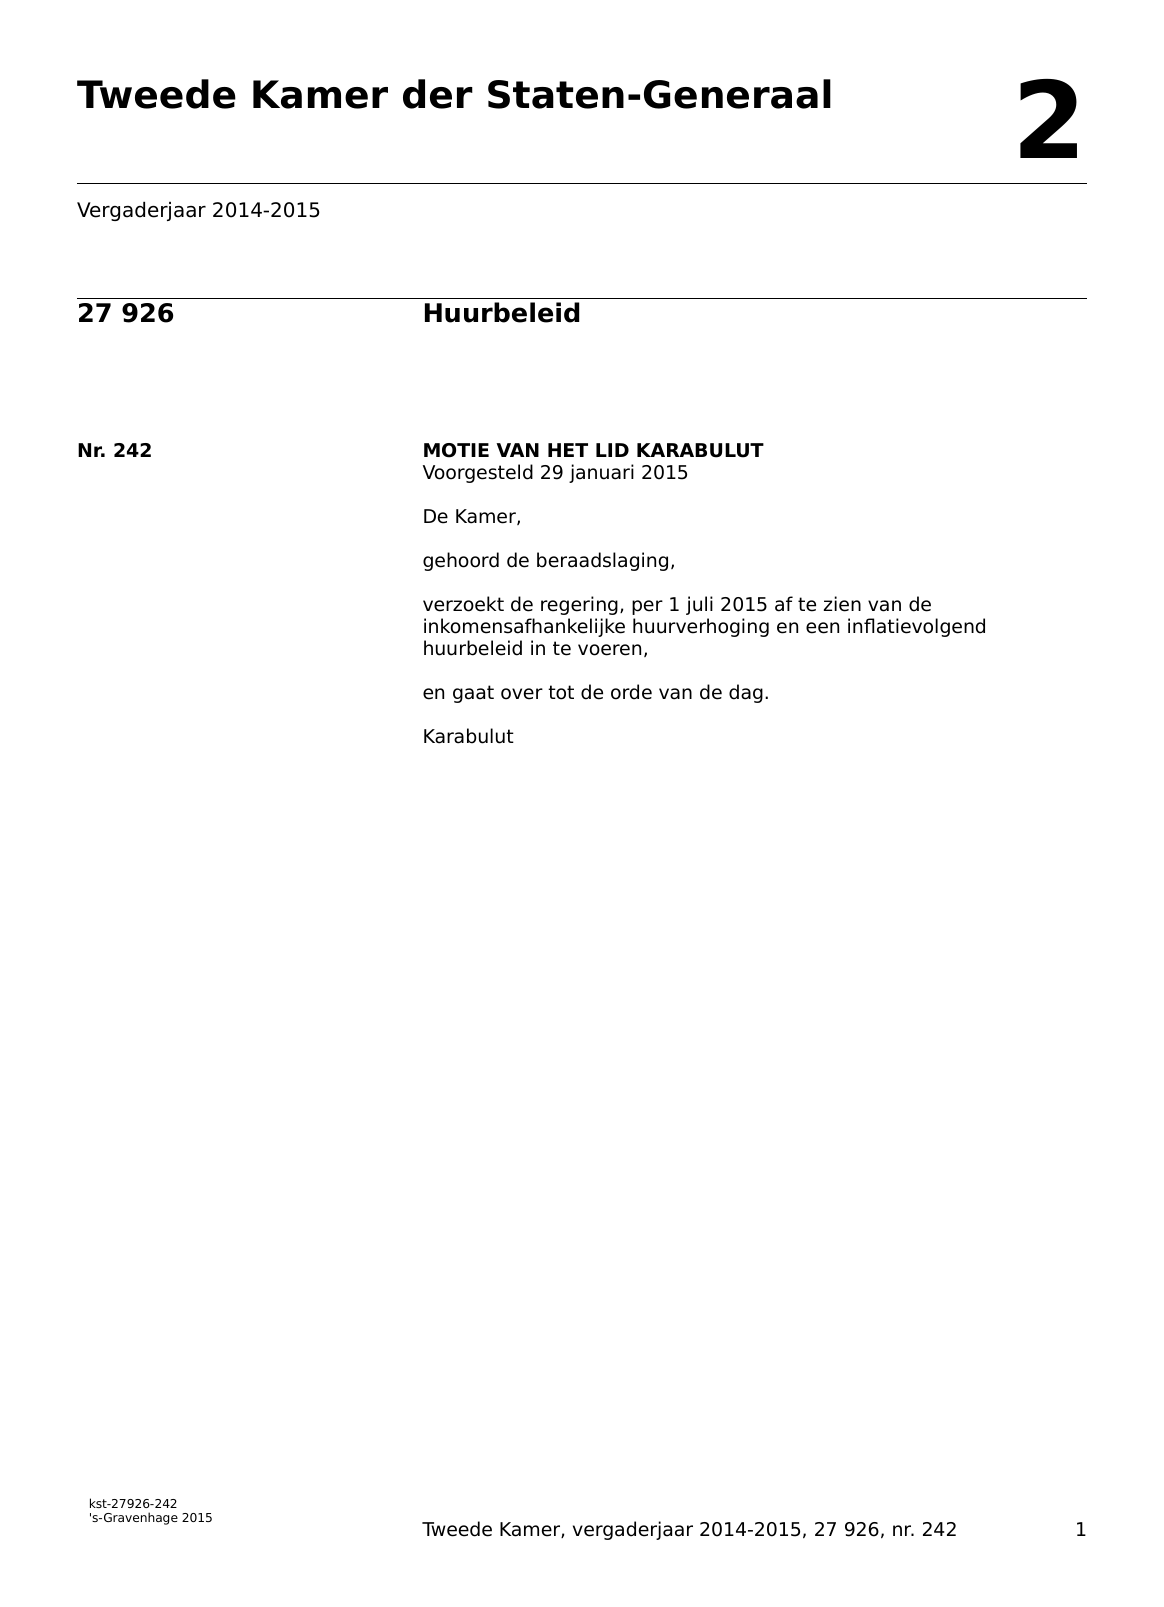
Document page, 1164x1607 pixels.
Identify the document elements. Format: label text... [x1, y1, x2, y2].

text Karabulut [422, 726, 1087, 748]
table_header Tweede Kamer der Staten-Generaal [77, 59, 886, 183]
text Voorgesteld 29 januari 2015 [422, 462, 1087, 484]
text en gaat over tot de orde van de dag. [422, 682, 1087, 704]
subtitle 27 926 Huurbeleid [77, 299, 1087, 329]
text De Kamer, [422, 506, 1087, 528]
table_header 2 [886, 59, 1087, 183]
text gehoord de beraadslaging, [422, 550, 1087, 572]
text verzoekt de regering, per 1 juli 2015 af te zien van de inkomensafhankelijke huurverhoging en een inflatievolgend huurbeleid in te voeren, [422, 594, 1087, 660]
table_cell Vergaderjaar 2014-2015 [77, 184, 1087, 298]
text kst-27926-242 [88, 1497, 323, 1511]
text 's-Gravenhage 2015 [88, 1511, 323, 1525]
subtitle Nr. 242 MOTIE VAN HET LID KARABULUT [77, 440, 1087, 462]
